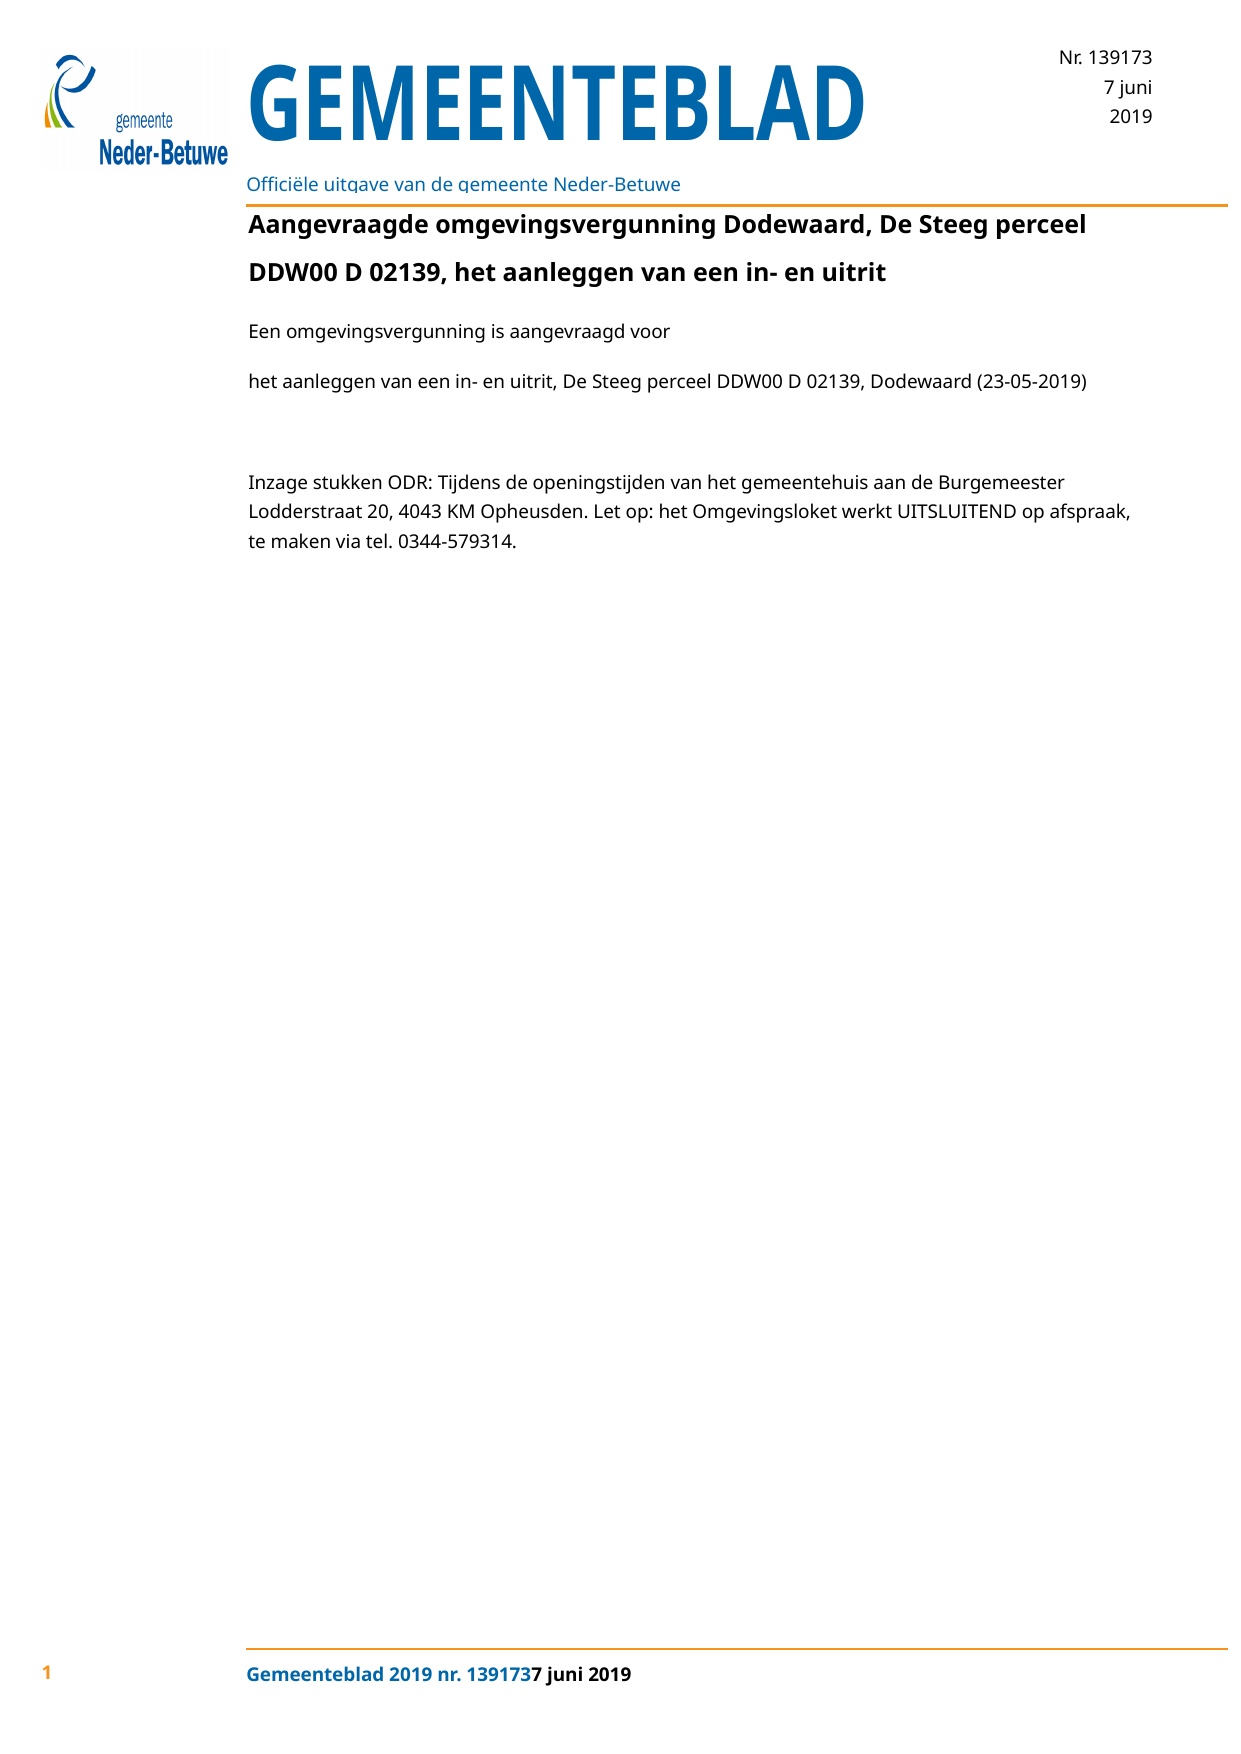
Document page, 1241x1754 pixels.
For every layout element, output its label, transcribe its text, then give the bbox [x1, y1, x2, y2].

text Een omgevingsvergunning is aangevraagd voor [248, 318, 1152, 344]
picture [41, 47, 231, 172]
text Aangevraagde omgevingsvergunning Dodewaard, De Steeg perceel DDW00 D 02139, het aanleggen van een in- en uitrit [248, 207, 1152, 288]
text het aanleggen van een in- en uitrit, De Steeg perceel DDW00 D 02139, Dodewaard (23-05-2019) [248, 368, 1152, 394]
text Inzage stukken ODR: Tijdens de openingstijden van het gemeentehuis aan de Burgemeester Lodderstraat 20, 4043 KM Opheusden. Let op: het Omgevingsloket werkt UITSLUITEND op afspraak, te maken via tel. 0344-579314. [248, 469, 1152, 554]
